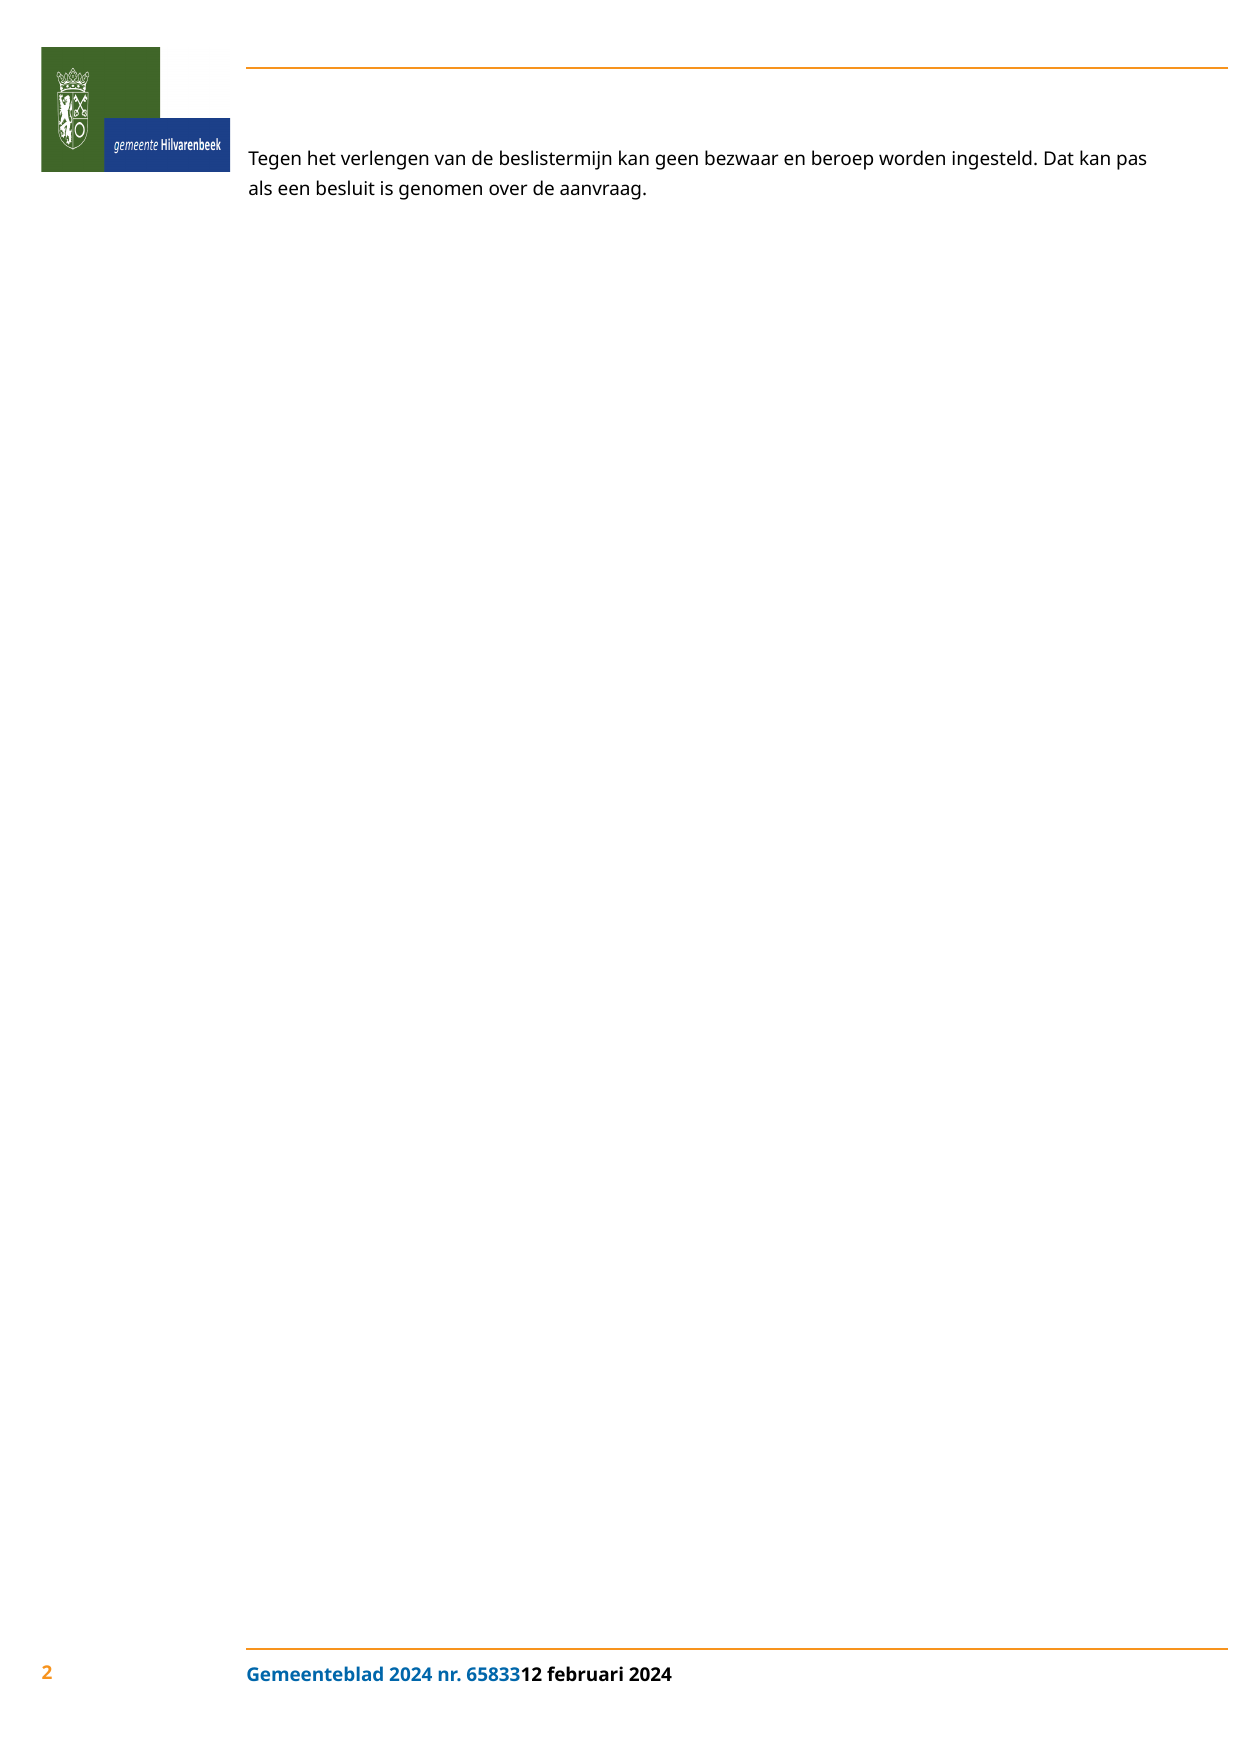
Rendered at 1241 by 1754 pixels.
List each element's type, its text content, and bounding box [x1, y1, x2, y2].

picture [41, 47, 231, 172]
text Tegen het verlengen van de beslistermijn kan geen bezwaar en beroep worden ingesteld. Dat kan pas als een besluit is genomen over de aanvraag. [248, 145, 1152, 201]
